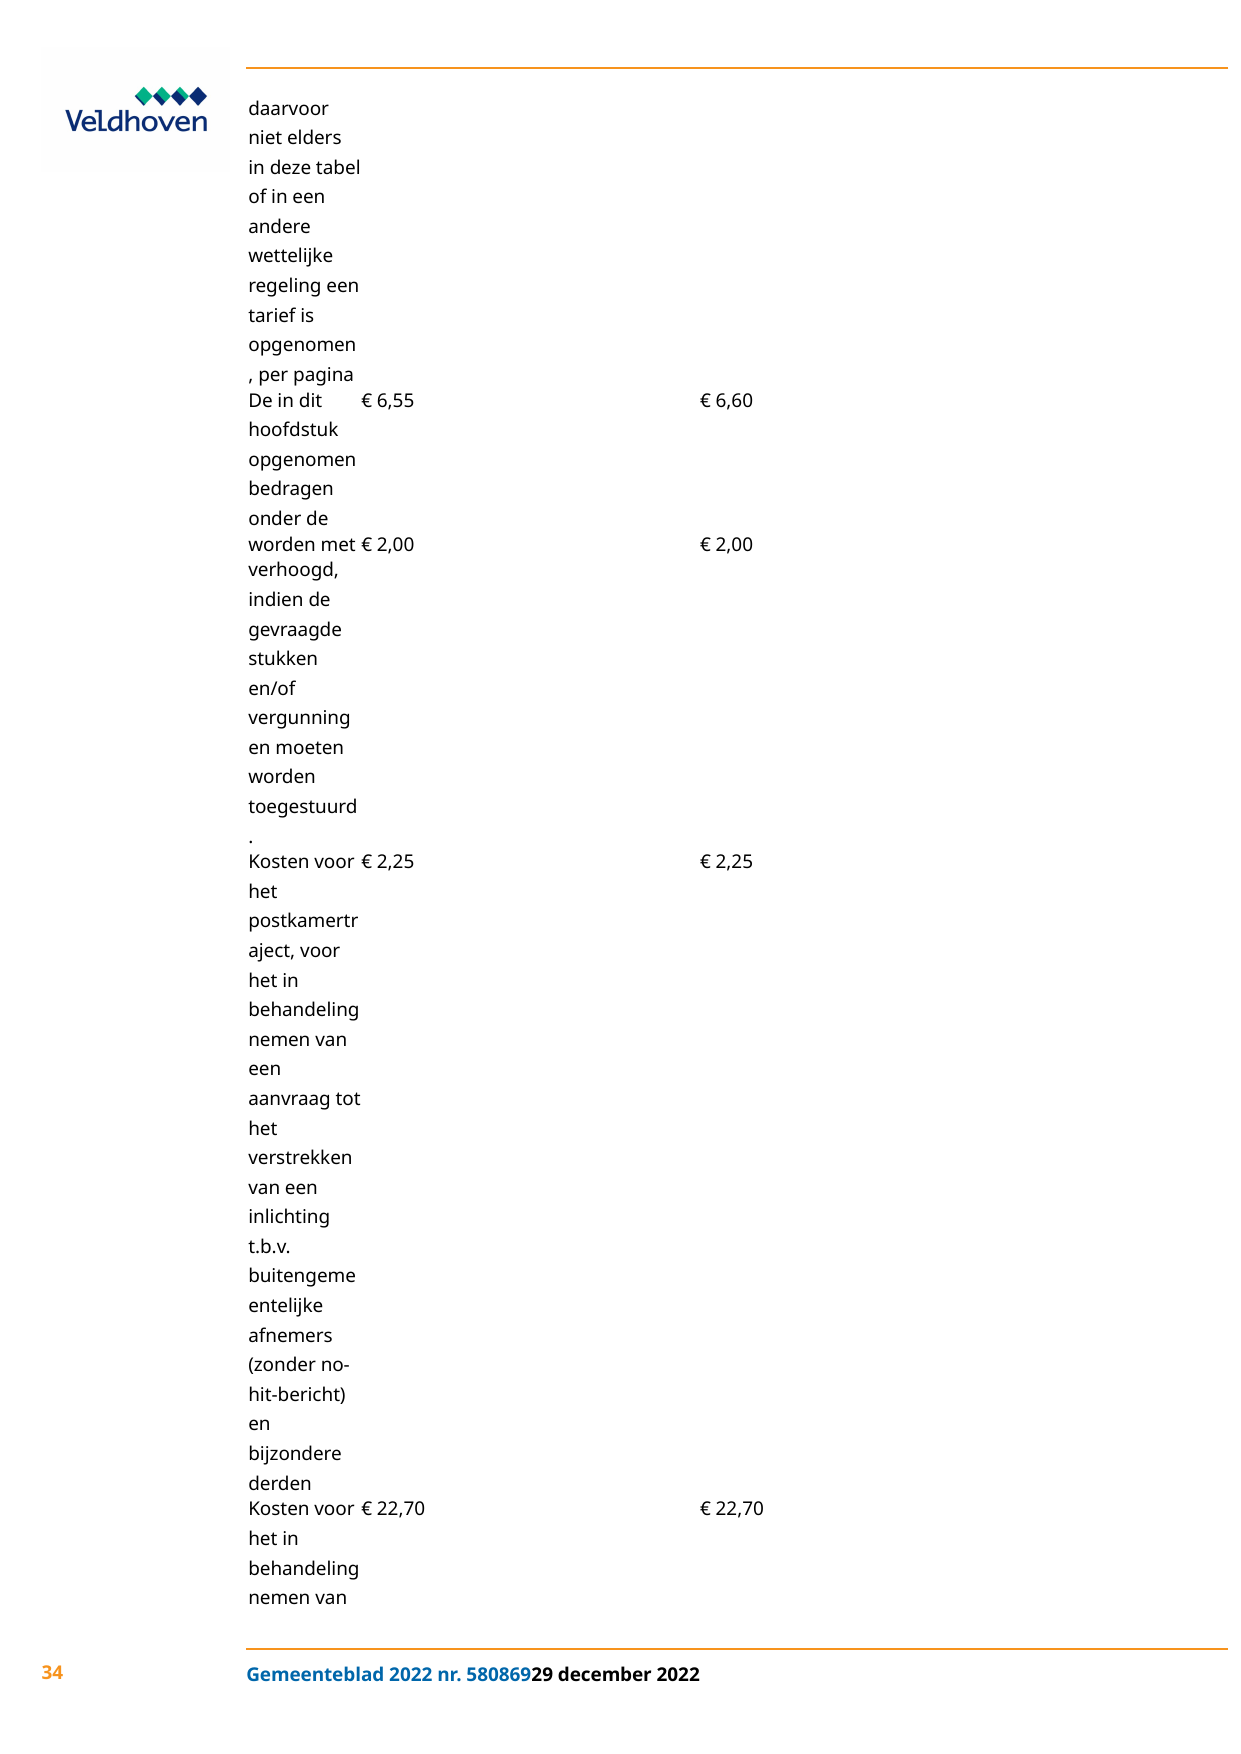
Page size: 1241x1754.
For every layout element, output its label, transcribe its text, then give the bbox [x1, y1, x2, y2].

table_cell € 2,00 [361, 531, 700, 557]
table_cell € 22,70 [361, 1496, 700, 1610]
table_cell Kosten voor het postkamertraject, voor het in behandeling nemen van een aanvraag tot het verstrekken van een inlichting t.b.v. buitengemeentelijke afnemers (zonder no-hit-bericht) en bijzondere derden [248, 849, 361, 1496]
table_cell Kosten voor het in behandeling nemen van [248, 1496, 361, 1610]
table_cell [700, 95, 926, 387]
table_cell [361, 95, 700, 387]
table_cell € 2,25 [700, 849, 926, 1496]
table_cell € 6,60 [700, 387, 926, 531]
table_cell [700, 557, 926, 848]
table_cell [926, 531, 1152, 557]
table_cell [926, 849, 1152, 1496]
picture [41, 47, 231, 172]
table_cell worden met [248, 531, 361, 557]
table_cell € 2,00 [700, 531, 926, 557]
table_cell € 22,70 [700, 1496, 926, 1610]
table_cell [926, 557, 1152, 848]
table_cell [361, 557, 700, 848]
table_cell [926, 95, 1152, 387]
table_cell € 2,25 [361, 849, 700, 1496]
table_cell [926, 1496, 1152, 1610]
table_cell verhoogd, indien de gevraagde stukken en/of vergunningen moeten worden toegestuurd. [248, 557, 361, 848]
table_cell € 6,55 [361, 387, 700, 531]
table_cell [926, 387, 1152, 531]
table_cell daarvoor niet elders in deze tabel of in een andere wettelijke regeling een tarief is opgenomen, per pagina [248, 95, 361, 387]
table_cell De in dit hoofdstuk opgenomen bedragen onder de [248, 387, 361, 531]
